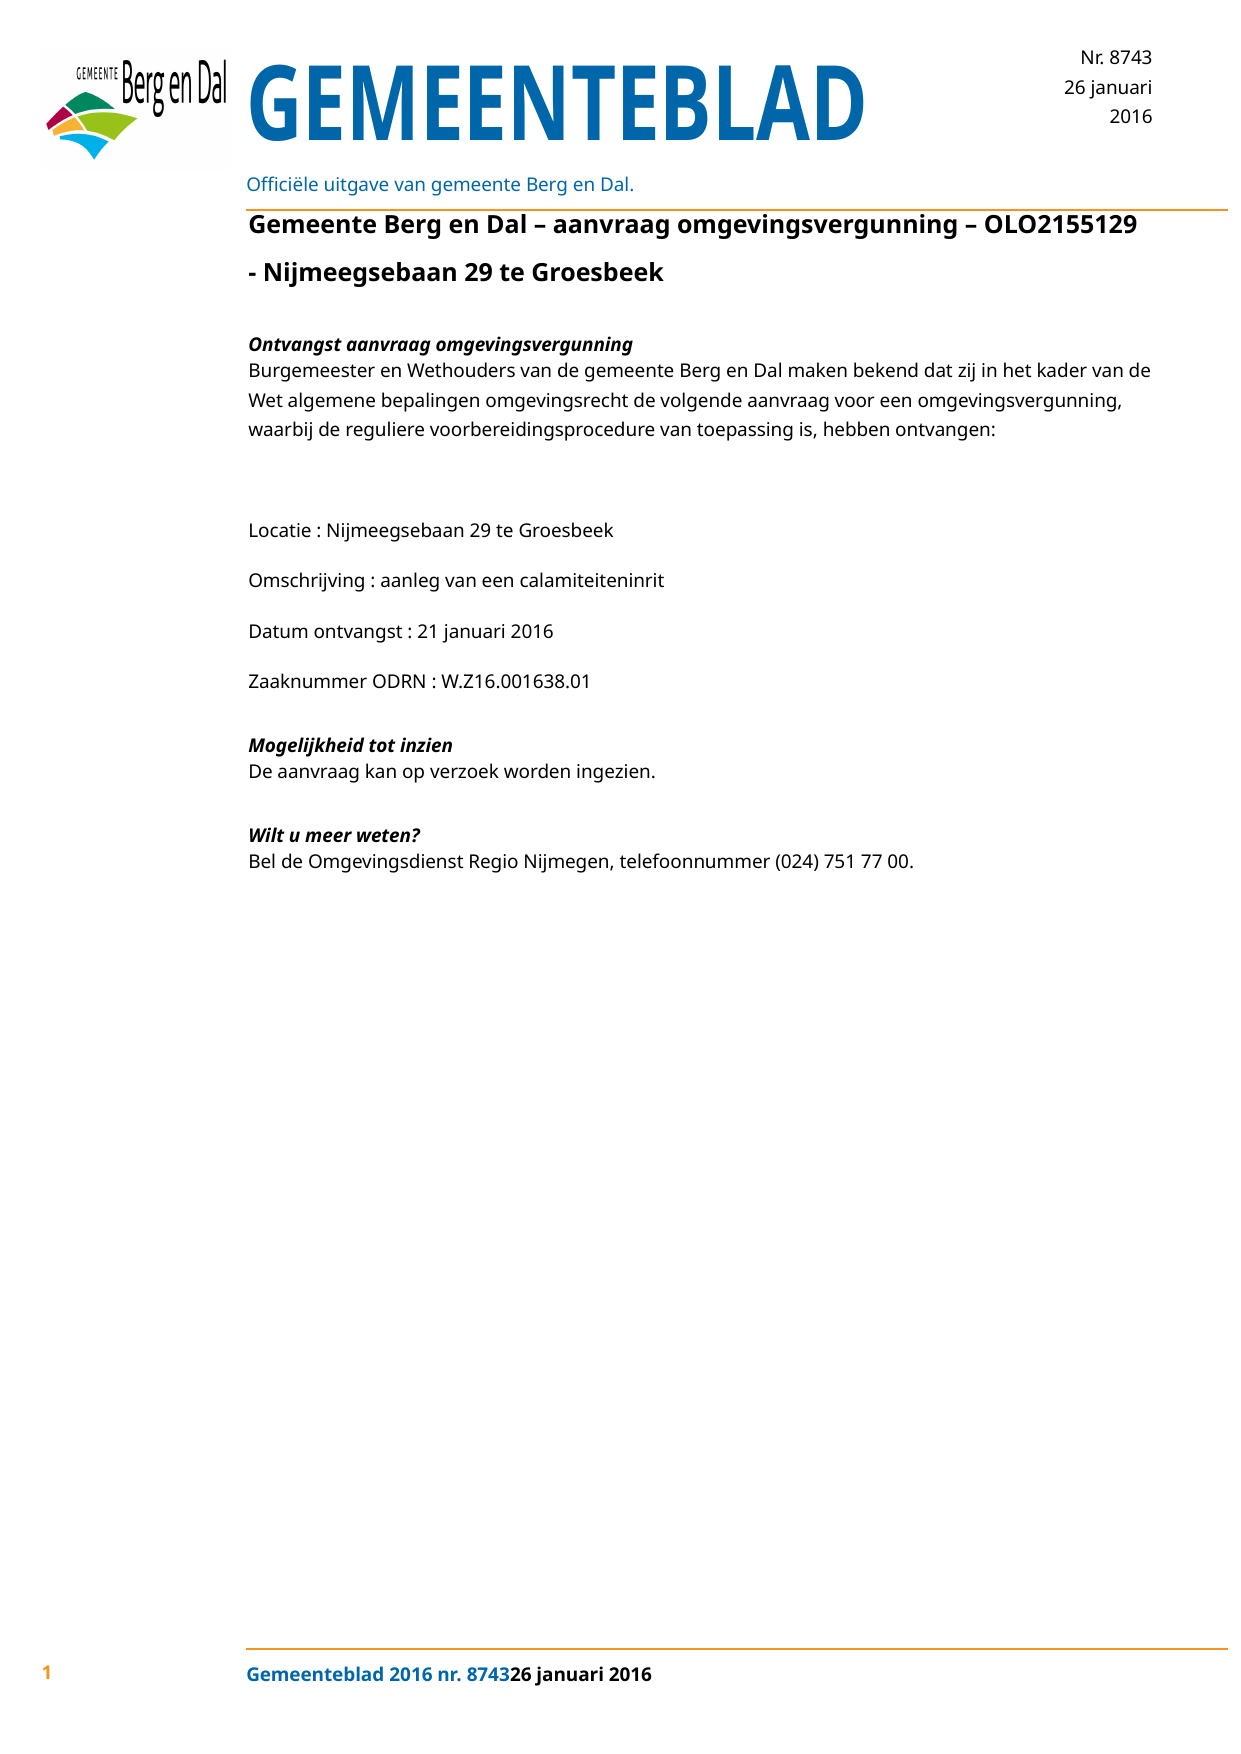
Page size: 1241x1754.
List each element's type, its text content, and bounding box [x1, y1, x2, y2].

text Wilt u meer weten? [248, 822, 1152, 848]
text Datum ontvangst : 21 januari 2016 [248, 618, 1152, 644]
text Gemeente Berg en Dal – aanvraag omgevingsvergunning – OLO2155129 - Nijmeegsebaan 29 te Groesbeek [248, 211, 1152, 288]
text Locatie : Nijmeegsebaan 29 te Groesbeek [248, 517, 1152, 543]
picture [41, 47, 231, 172]
text Ontvangst aanvraag omgevingsvergunning [248, 331, 1152, 357]
text Omschrijving : aanleg van een calamiteiteninrit [248, 568, 1152, 593]
text Bel de Omgevingsdienst Regio Nijmegen, telefoonnummer (024) 751 77 00. [248, 848, 1152, 873]
text De aanvraag kan op verzoek worden ingezien. [248, 758, 1152, 784]
text Burgemeester en Wethouders van de gemeente Berg en Dal maken bekend dat zij in het kader van de Wet algemene bepalingen omgevingsrecht de volgende aanvraag voor een omgevingsvergunning, waarbij de reguliere voorbereidingsprocedure van toepassing is, hebben ontvangen: [248, 357, 1152, 442]
text Zaaknummer ODRN : W.Z16.001638.01 [248, 668, 1152, 694]
text Mogelijkheid tot inzien [248, 732, 1152, 758]
